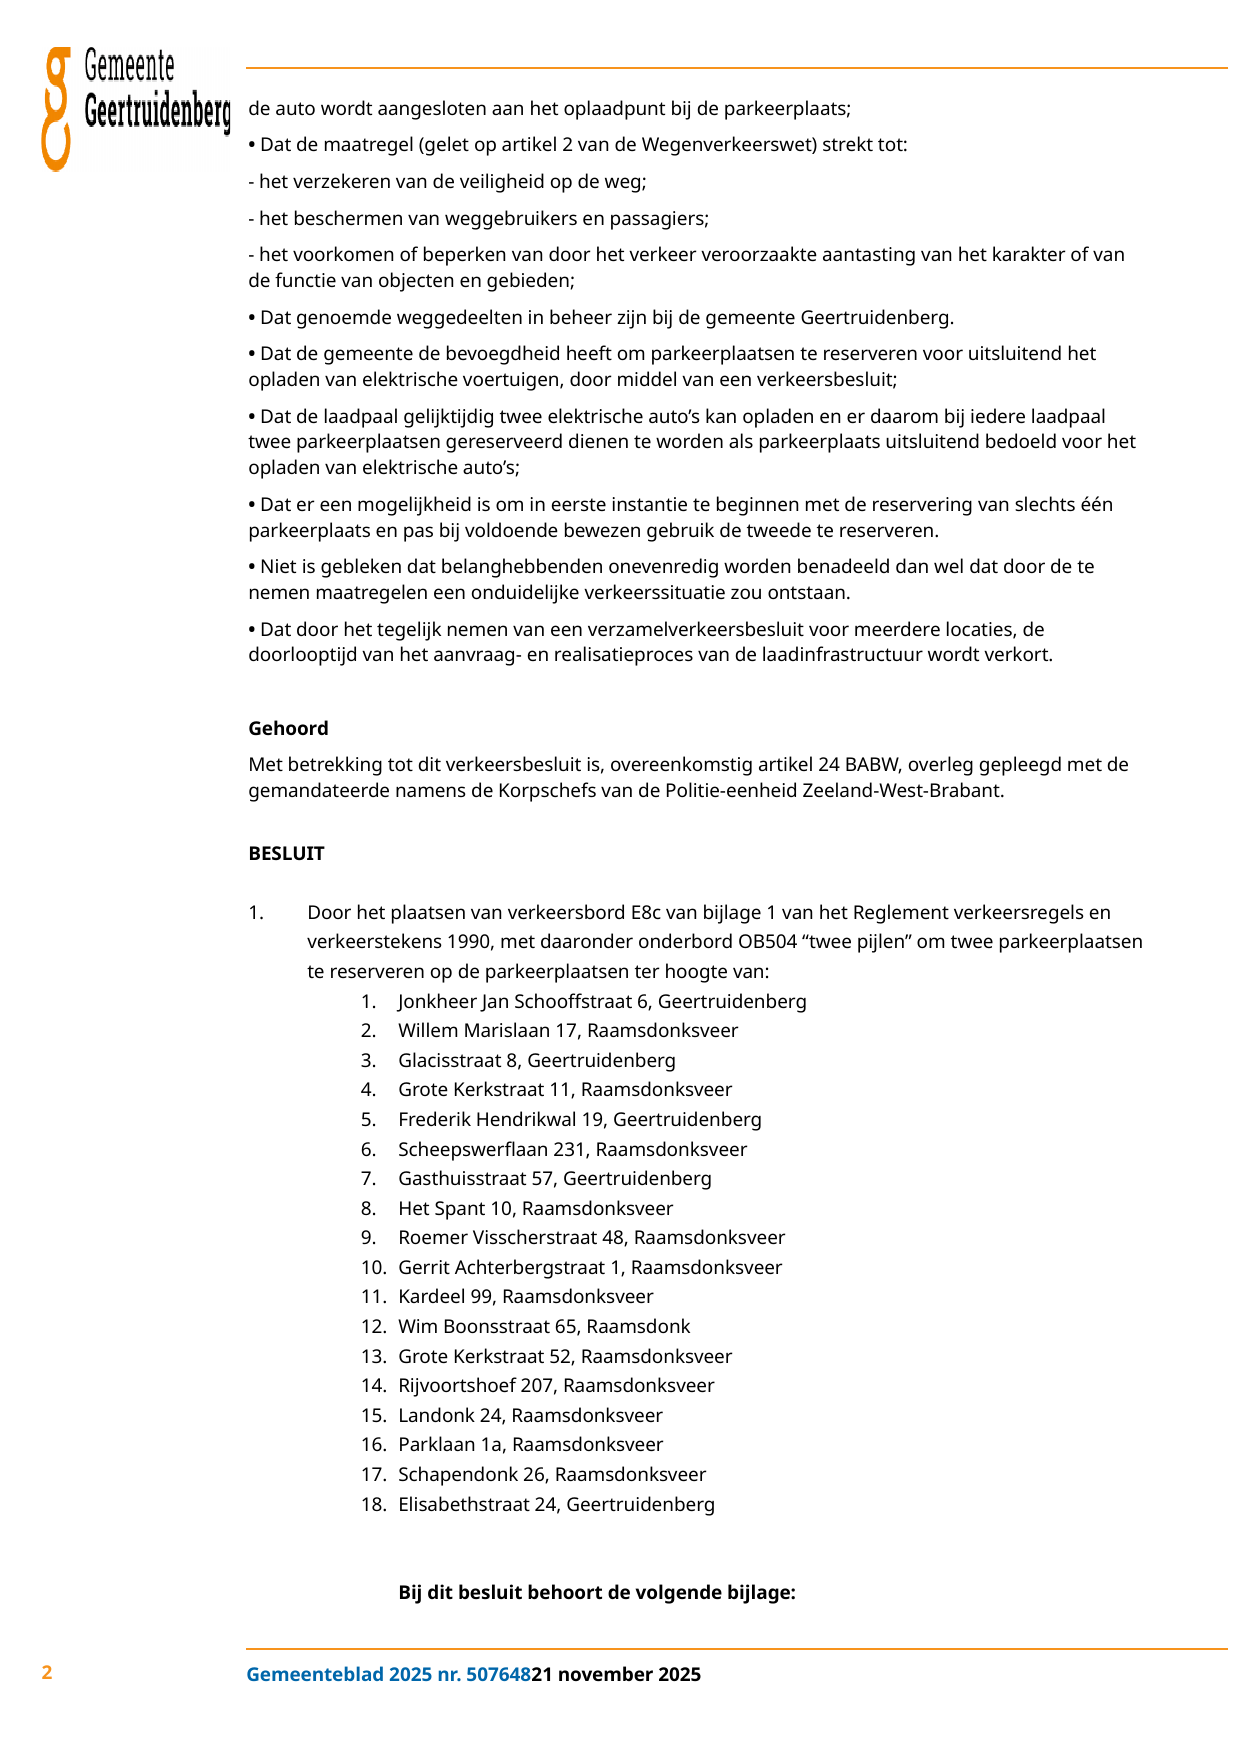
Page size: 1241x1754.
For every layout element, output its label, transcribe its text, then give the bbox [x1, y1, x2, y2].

list Jonkheer Jan Schooffstraat 6, Geertruidenberg [361, 988, 1152, 1014]
text • Dat er een mogelijkheid is om in eerste instantie te beginnen met de reservering van slechts één parkeerplaats en pas bij voldoende bewezen gebruik de tweede te reserveren. [248, 491, 1152, 542]
list Elisabethstraat 24, Geertruidenberg [361, 1491, 1152, 1517]
list Willem Marislaan 17, Raamsdonksveer [361, 1017, 1152, 1043]
text - het voorkomen of beperken van door het verkeer veroorzaakte aantasting van het karakter of van de functie van objecten en gebieden; [248, 241, 1152, 293]
picture [41, 47, 231, 172]
list Glacisstraat 8, Geertruidenberg [361, 1047, 1152, 1073]
list Scheepswerflaan 231, Raamsdonksveer [361, 1136, 1152, 1162]
text • Dat de laadpaal gelijktijdig twee elektrische auto’s kan opladen en er daarom bij iedere laadpaal twee parkeerplaatsen gereserveerd dienen te worden als parkeerplaats uitsluitend bedoeld voor het opladen van elektrische auto’s; [248, 403, 1152, 480]
list Parklaan 1a, Raamsdonksveer [361, 1432, 1152, 1457]
list Frederik Hendrikwal 19, Geertruidenberg [361, 1106, 1152, 1132]
text - het beschermen van weggebruikers en passagiers; [248, 205, 1152, 231]
list Grote Kerkstraat 52, Raamsdonksveer [361, 1343, 1152, 1369]
text • Dat genoemde weggedeelten in beheer zijn bij de gemeente Geertruidenberg. [248, 304, 1152, 329]
text • Dat de maatregel (gelet op artikel 2 van de Wegenverkeerswet) strekt tot: [248, 131, 1152, 157]
list Wim Boonsstraat 65, Raamsdonk [361, 1313, 1152, 1339]
list Het Spant 10, Raamsdonksveer [361, 1195, 1152, 1221]
list Gerrit Achterbergstraat 1, Raamsdonksveer [361, 1254, 1152, 1280]
list Kardeel 99, Raamsdonksveer [361, 1284, 1152, 1309]
list Rijvoortshoef 207, Raamsdonksveer [361, 1372, 1152, 1398]
list Landonk 24, Raamsdonksveer [361, 1402, 1152, 1428]
text • Dat door het tegelijk nemen van een verzamelverkeersbesluit voor meerdere locaties, de doorlooptijd van het aanvraag- en realisatieproces van de laadinfrastructuur wordt verkort. [248, 616, 1152, 667]
list Grote Kerkstraat 11, Raamsdonksveer [361, 1077, 1152, 1102]
text Met betrekking tot dit verkeersbesluit is, overeenkomstig artikel 24 BABW, overleg gepleegd met de gemandateerde namens de Korpschefs van de Politie-eenheid Zeeland-West-Brabant. [248, 752, 1152, 803]
text • Dat de gemeente de bevoegdheid heeft om parkeerplaatsen te reserveren voor uitsluitend het opladen van elektrische voertuigen, door middel van een verkeersbesluit; [248, 341, 1152, 392]
list Door het plaatsen van verkeersbord E8c van bijlage 1 van het Reglement verkeersregels en verkeerstekens 1990, met daaronder onderbord OB504 “twee pijlen” om twee parkeerplaatsen te reserveren op de parkeerplaatsen ter hoogte van: [248, 899, 1152, 984]
list Roemer Visscherstraat 48, Raamsdonksveer [361, 1224, 1152, 1250]
text - het verzekeren van de veiligheid op de weg; [248, 168, 1152, 194]
list Bij dit besluit behoort de volgende bijlage: [361, 1579, 1152, 1605]
list Schapendonk 26, Raamsdonksveer [361, 1461, 1152, 1487]
text de auto wordt aangesloten aan het oplaadpunt bij de parkeerplaats; [248, 95, 1152, 121]
list Gasthuisstraat 57, Geertruidenberg [361, 1165, 1152, 1191]
text BESLUIT [248, 840, 1152, 866]
text Gehoord [248, 715, 1152, 741]
text • Niet is gebleken dat belanghebbenden onevenredig worden benadeeld dan wel dat door de te nemen maatregelen een onduidelijke verkeerssituatie zou ontstaan. [248, 553, 1152, 605]
